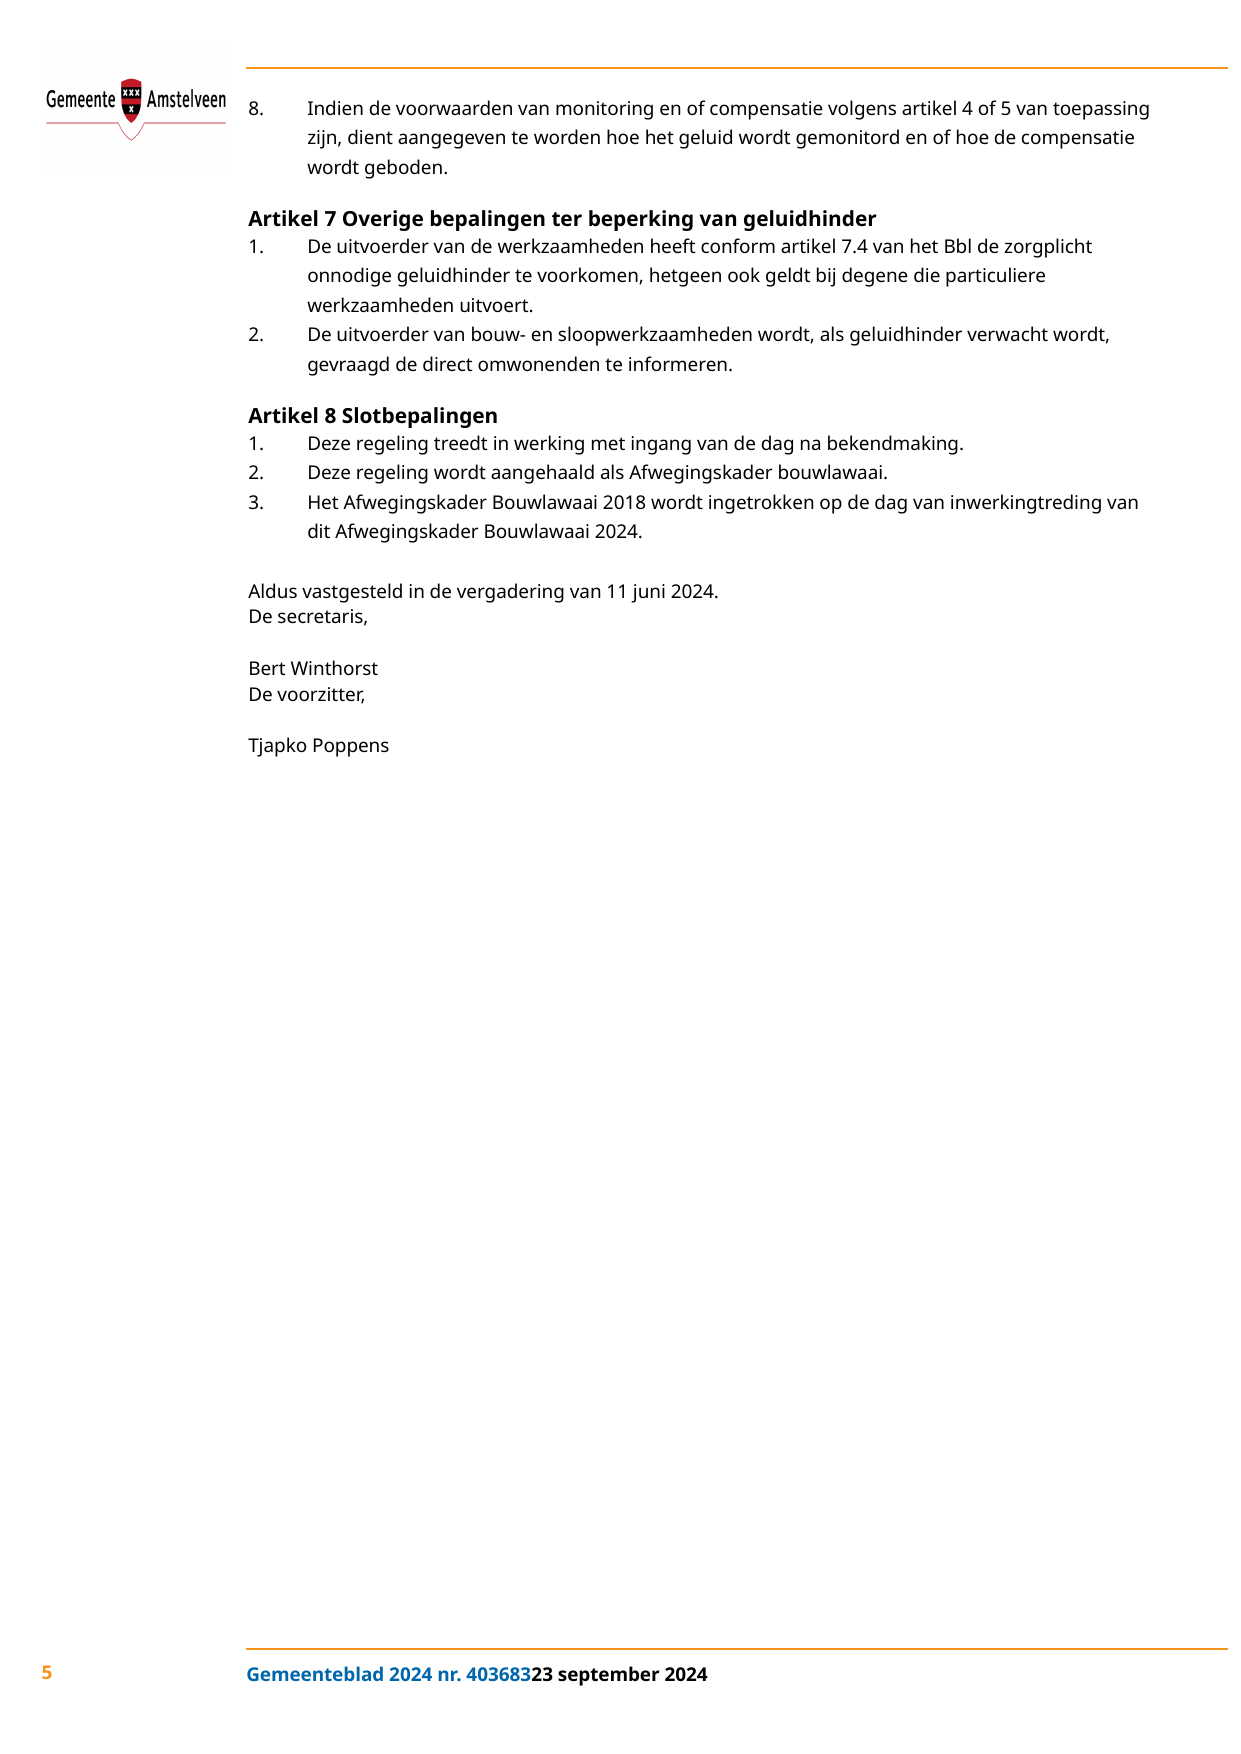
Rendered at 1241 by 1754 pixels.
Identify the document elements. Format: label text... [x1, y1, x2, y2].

picture [41, 47, 231, 172]
list Deze regeling wordt aangehaald als Afwegingskader bouwlawaai. [248, 459, 1152, 485]
list De uitvoerder van de werkzaamheden heeft conform artikel 7.4 van het Bbl de zorgplicht onnodige geluidhinder te voorkomen, hetgeen ook geldt bij degene die particuliere werkzaamheden uitvoert. [248, 233, 1152, 318]
text Bert Winthorst [248, 655, 1152, 681]
text Aldus vastgesteld in de vergadering van 11 juni 2024. [248, 578, 1152, 604]
text De secretaris, [248, 604, 1152, 629]
text Artikel 7 Overige bepalingen ter beperking van geluidhinder [248, 204, 1152, 233]
list De uitvoerder van bouw- en sloopwerkzaamheden wordt, als geluidhinder verwacht wordt, gevraagd de direct omwonenden te informeren. [248, 322, 1152, 377]
list Deze regeling treedt in werking met ingang van de dag na bekendmaking. [248, 430, 1152, 456]
text Artikel 8 Slotbepalingen [248, 402, 1152, 430]
list Het Afwegingskader Bouwlawaai 2018 wordt ingetrokken op de dag van inwerkingtreding van dit Afwegingskader Bouwlawaai 2024. [248, 489, 1152, 544]
text Tjapko Poppens [248, 732, 1152, 758]
list Indien de voorwaarden van monitoring en of compensatie volgens artikel 4 of 5 van toepassing zijn, dient aangegeven te worden hoe het geluid wordt gemonitord en of hoe de compensatie wordt geboden. [248, 95, 1152, 180]
text De voorzitter, [248, 681, 1152, 707]
